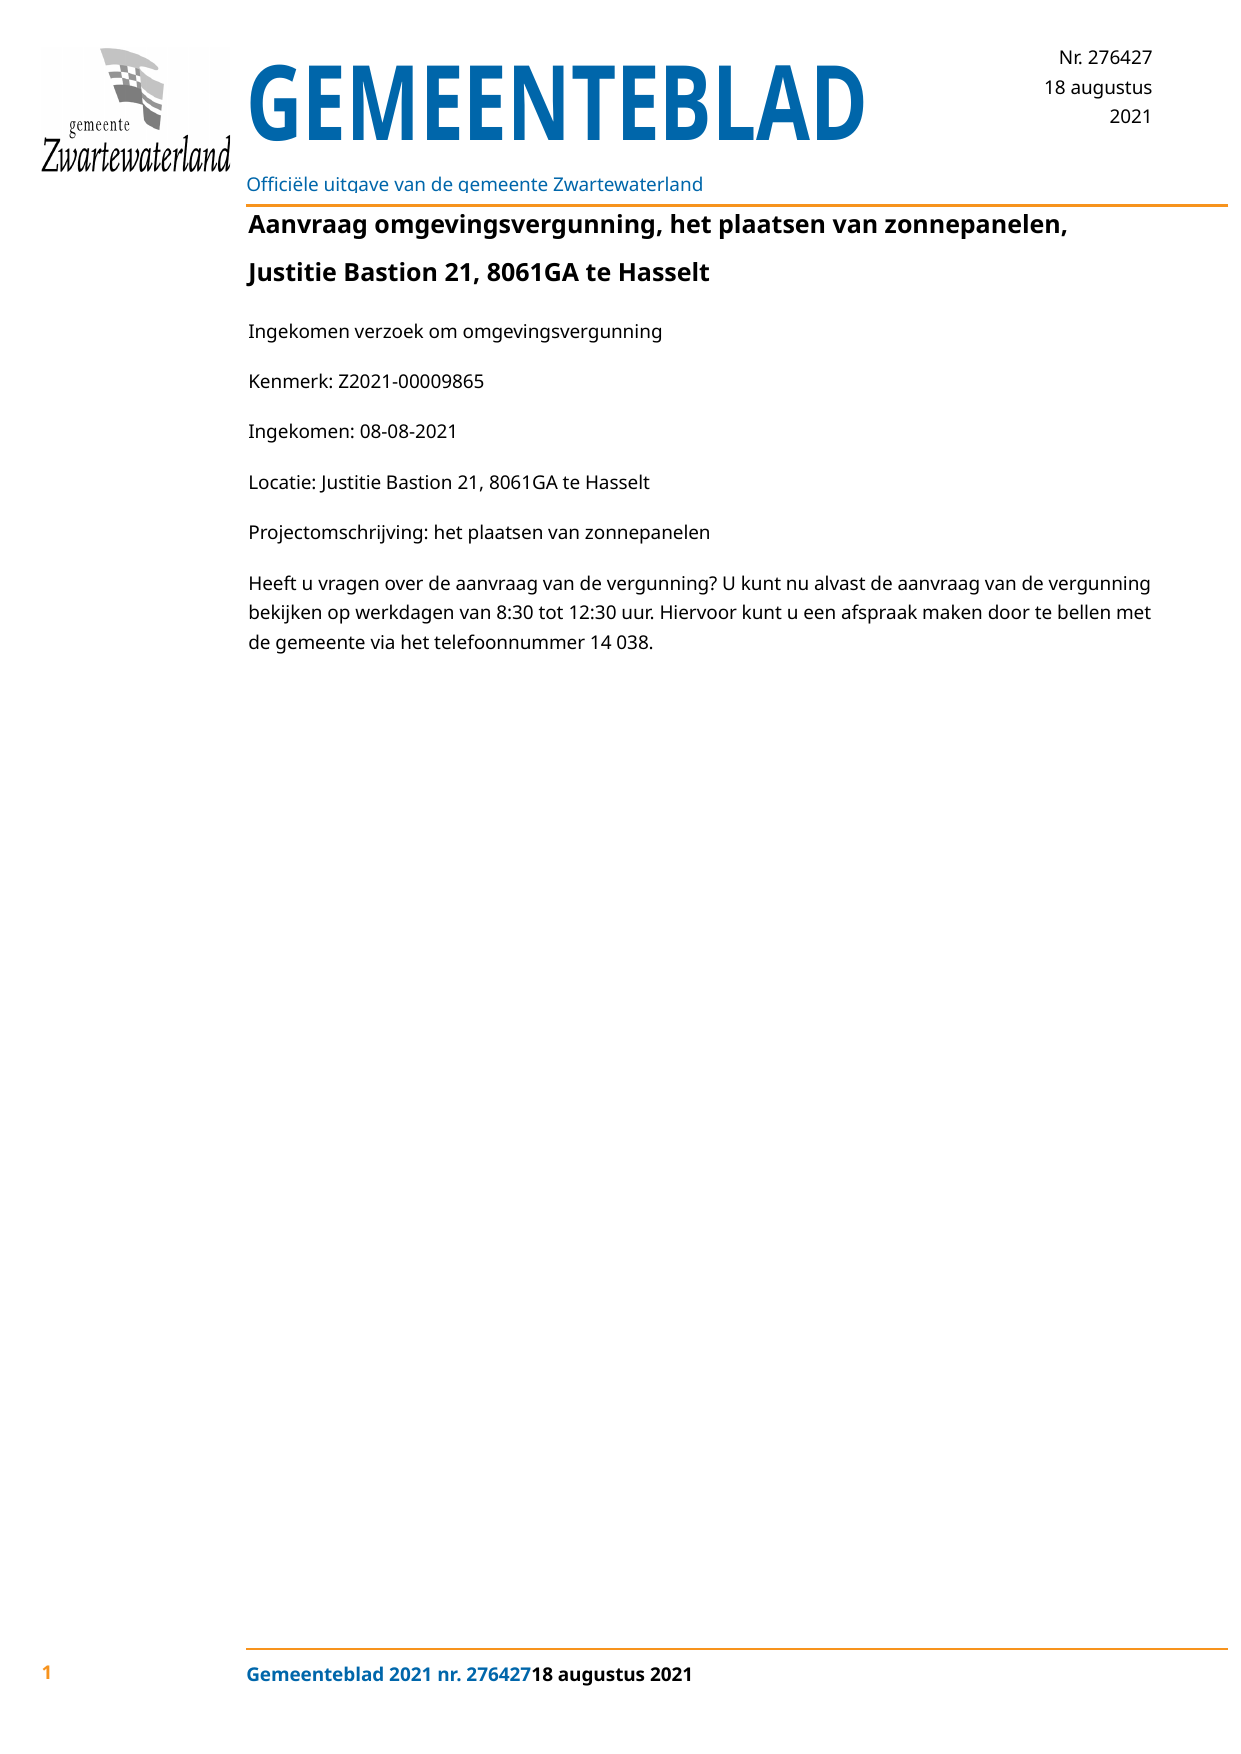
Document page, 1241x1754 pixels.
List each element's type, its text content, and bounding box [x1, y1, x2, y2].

text Aanvraag omgevingsvergunning, het plaatsen van zonnepanelen, Justitie Bastion 21, 8061GA te Hasselt [248, 207, 1152, 288]
text Ingekomen: 08-08-2021 [248, 419, 1152, 444]
text Heeft u vragen over de aanvraag van de vergunning? U kunt nu alvast de aanvraag van de vergunning bekijken op werkdagen van 8:30 tot 12:30 uur. Hiervoor kunt u een afspraak maken door te bellen met de gemeente via het telefoonnummer 14 038. [248, 570, 1152, 655]
text Ingekomen verzoek om omgevingsvergunning [248, 318, 1152, 344]
text Locatie: Justitie Bastion 21, 8061GA te Hasselt [248, 469, 1152, 495]
text Kenmerk: Z2021-00009865 [248, 368, 1152, 394]
text Projectomschrijving: het plaatsen van zonnepanelen [248, 519, 1152, 545]
picture [41, 47, 231, 172]
